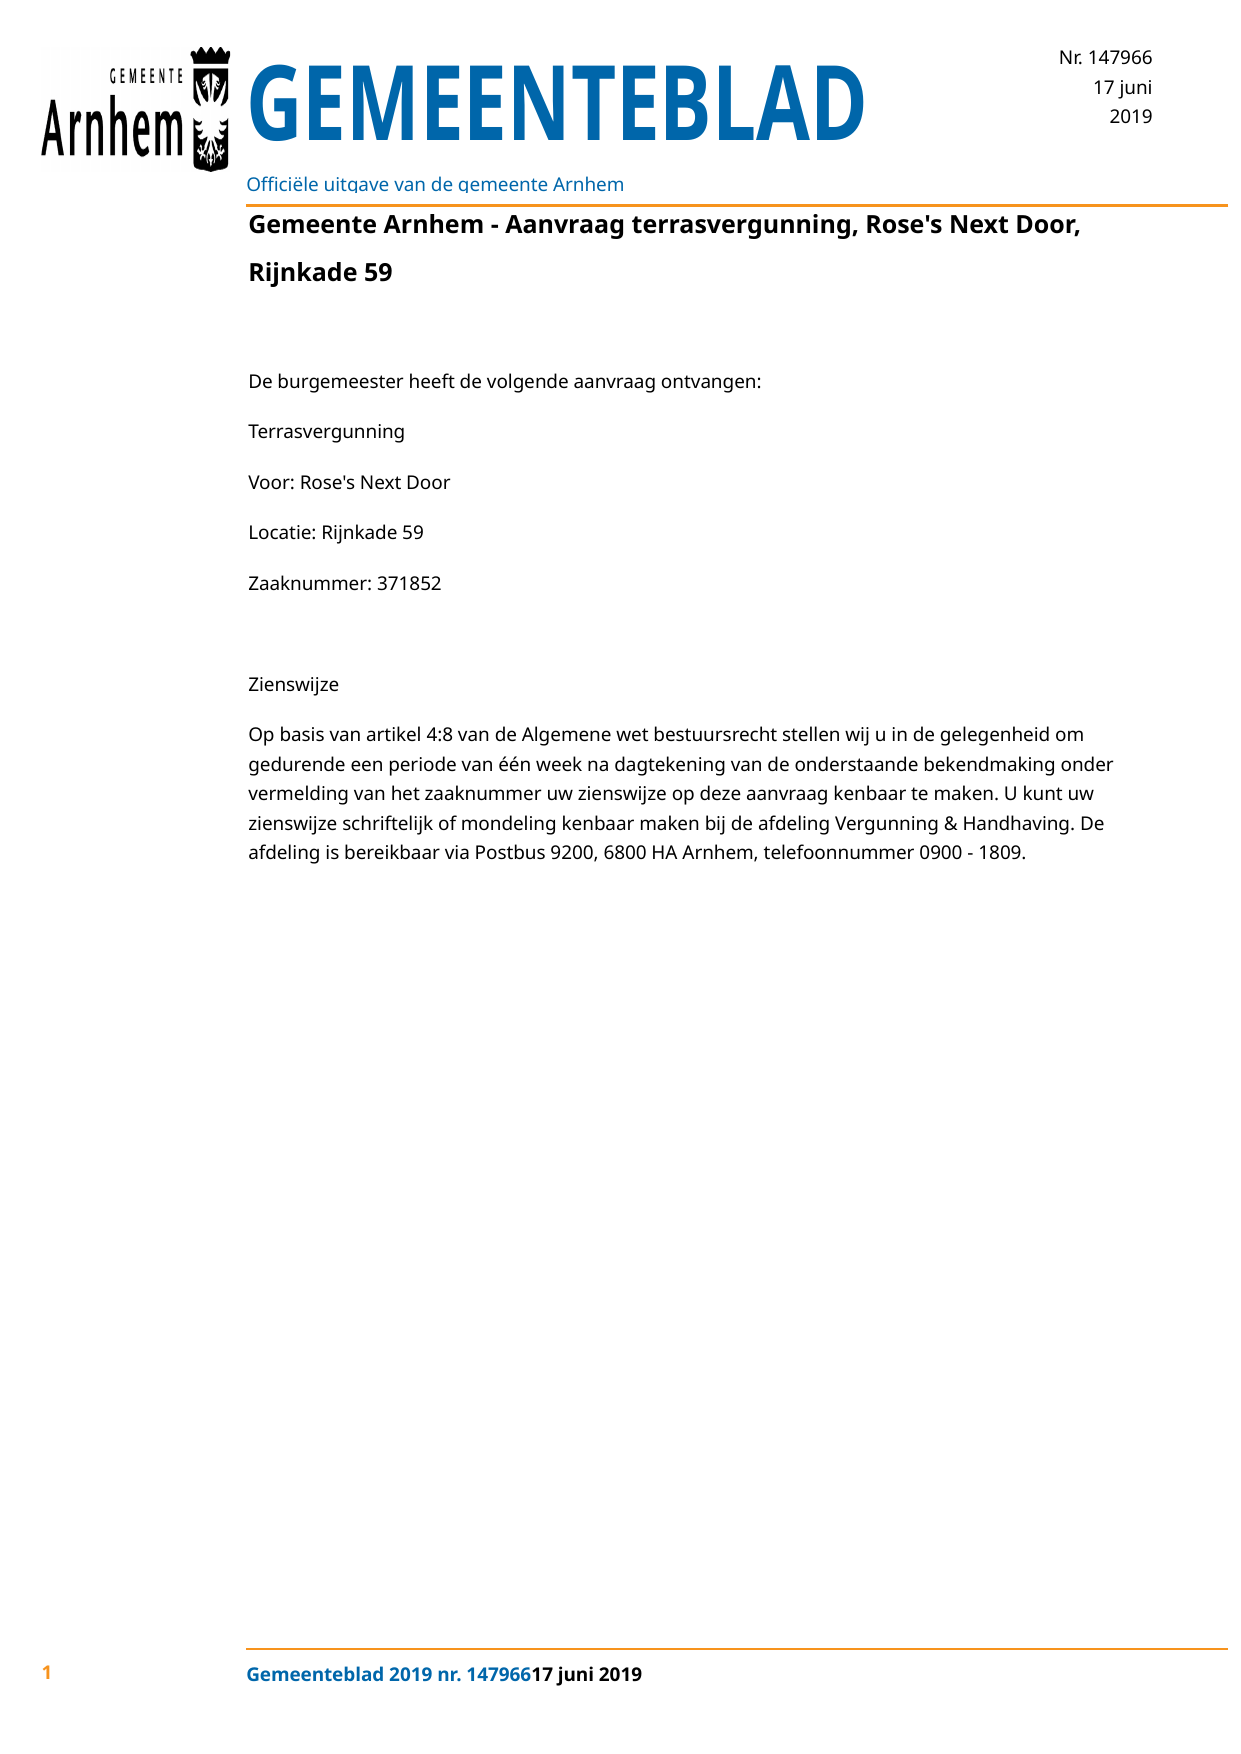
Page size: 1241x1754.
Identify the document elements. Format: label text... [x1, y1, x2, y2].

text Voor: Rose's Next Door [248, 469, 1152, 495]
text Locatie: Rijnkade 59 [248, 519, 1152, 545]
text De burgemeester heeft de volgende aanvraag ontvangen: [248, 368, 1152, 394]
text Op basis van artikel 4:8 van de Algemene wet bestuursrecht stellen wij u in de gelegenheid om gedurende een periode van één week na dagtekening van de onderstaande bekendmaking onder vermelding van het zaaknummer uw zienswijze op deze aanvraag kenbaar te maken. U kunt uw zienswijze schriftelijk of mondeling kenbaar maken bij de afdeling Vergunning & Handhaving. De afdeling is bereikbaar via Postbus 9200, 6800 HA Arnhem, telefoonnummer 0900 - 1809. [248, 721, 1152, 865]
picture [41, 47, 231, 172]
text Zaaknummer: 371852 [248, 570, 1152, 596]
text Zienswijze [248, 671, 1152, 697]
text Gemeente Arnhem - Aanvraag terrasvergunning, Rose's Next Door, Rijnkade 59 [248, 207, 1152, 288]
text Terrasvergunning [248, 419, 1152, 444]
